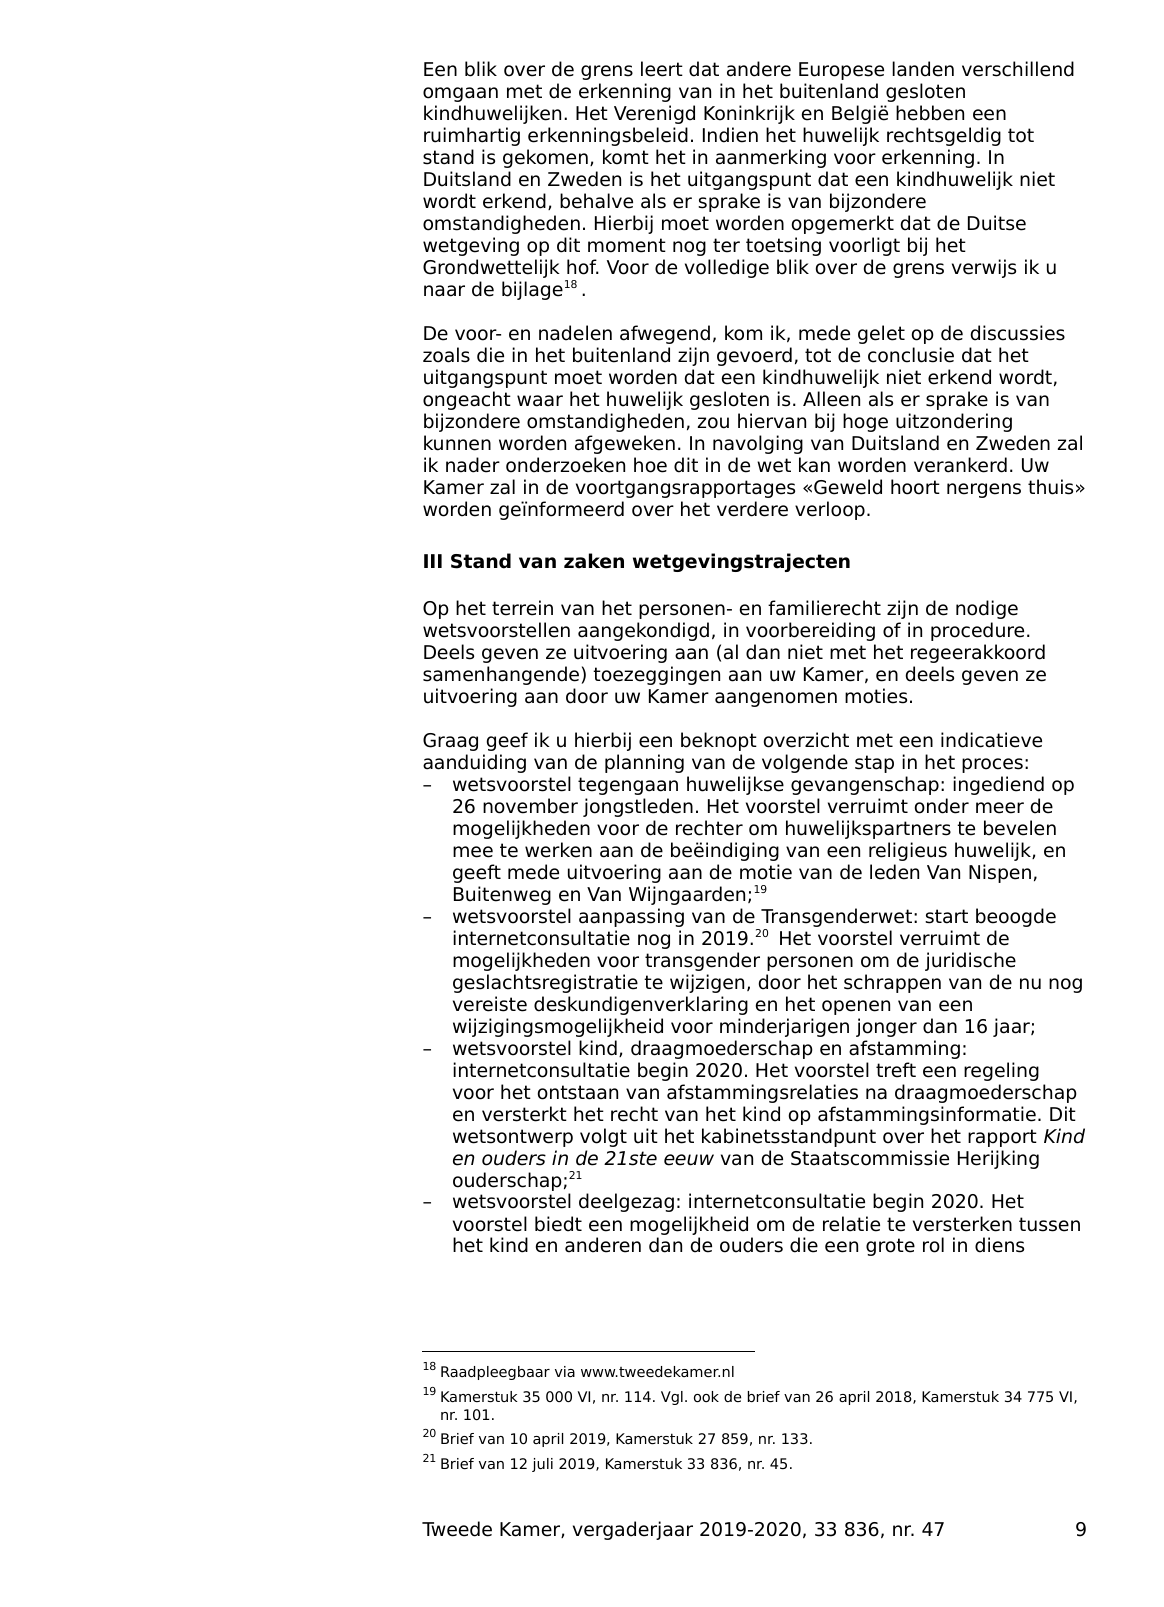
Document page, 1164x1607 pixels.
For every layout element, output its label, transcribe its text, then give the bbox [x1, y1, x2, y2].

text De voor- en nadelen afwegend, kom ik, mede gelet op de discussies zoals die in het buitenland zijn gevoerd, tot de conclusie dat het uitgangspunt moet worden dat een kindhuwelijk niet erkend wordt, ongeacht waar het huwelijk gesloten is. Alleen als er sprake is van bijzondere omstandigheden, zou hiervan bij hoge uitzondering kunnen worden afgeweken. In navolging van Duitsland en Zweden zal ik nader onderzoeken hoe dit in de wet kan worden verankerd. Uw Kamer zal in de voortgangsrapportages «Geweld hoort nergens thuis» worden geïnformeerd over het verdere verloop. [422, 323, 1087, 521]
text – wetsvoorstel tegengaan huwelijkse gevangenschap: ingediend op 26 november jongstleden. Het voorstel verruimt onder meer de mogelijkheden voor de rechter om huwelijkspartners te bevelen mee te werken aan de beëindiging van een religieus huwelijk, en geeft mede uitvoering aan de motie van de leden Van Nispen, Buitenweg en Van Wijngaarden; [422, 774, 1087, 906]
subtitle III Stand van zaken wetgevingstrajecten [422, 551, 1087, 573]
text – wetsvoorstel aanpassing van de Transgenderwet: start beoogde internetconsultatie nog in 2019. Het voorstel verruimt de mogelijkheden voor transgender personen om de juridische geslachtsregistratie te wijzigen, door het schrappen van de nu nog vereiste deskundigenverklaring en het openen van een wijzigingsmogelijkheid voor minderjarigen jonger dan 16 jaar; [422, 906, 1087, 1038]
text – wetsvoorstel deelgezag: internetconsultatie begin 2020. Het voorstel biedt een mogelijkheid om de relatie te versterken tussen het kind en anderen dan de ouders die een grote rol in diens [422, 1191, 1087, 1257]
text Brief van 10 april 2019, Kamerstuk 27 859, nr. 133. [422, 1427, 1087, 1449]
text Een blik over de grens leert dat andere Europese landen verschillend omgaan met de erkenning van in het buitenland gesloten kindhuwelijken. Het Verenigd Koninkrijk en België hebben een ruimhartig erkenningsbeleid. Indien het huwelijk rechtsgeldig tot stand is gekomen, komt het in aanmerking voor erkenning. In Duitsland en Zweden is het uitgangspunt dat een kindhuwelijk niet wordt erkend, behalve als er sprake is van bijzondere omstandigheden. Hierbij moet worden opgemerkt dat de Duitse wetgeving op dit moment nog ter toetsing voorligt bij het Grondwettelijk hof. Voor de volledige blik over de grens verwijs ik u naar de bijlage. [422, 59, 1087, 301]
text Op het terrein van het personen- en familierecht zijn de nodige wetsvoorstellen aangekondigd, in voorbereiding of in procedure. Deels geven ze uitvoering aan (al dan niet met het regeerakkoord samenhangende) toezeggingen aan uw Kamer, en deels geven ze uitvoering aan door uw Kamer aangenomen moties. [422, 598, 1087, 708]
text Kamerstuk 35 000 VI, nr. 114. Vgl. ook de brief van 26 april 2018, Kamerstuk 34 775 VI, nr. 101. [422, 1385, 1087, 1424]
text Graag geef ik u hierbij een beknopt overzicht met een indicatieve aanduiding van de planning van de volgende stap in het proces: [422, 730, 1087, 774]
text – wetsvoorstel kind, draagmoederschap en afstamming: internetconsultatie begin 2020. Het voorstel treft een regeling voor het ontstaan van afstammingsrelaties na draagmoederschap en versterkt het recht van het kind op afstammingsinformatie. Dit wetsontwerp volgt uit het kabinetsstandpunt over het rapport Kind en ouders in de 21ste eeuw van de Staatscommissie Herijking ouderschap; [422, 1038, 1087, 1191]
text Brief van 12 juli 2019, Kamerstuk 33 836, nr. 45. [422, 1452, 1087, 1474]
text Raadpleegbaar via www.tweedekamer.nl [422, 1360, 1087, 1382]
